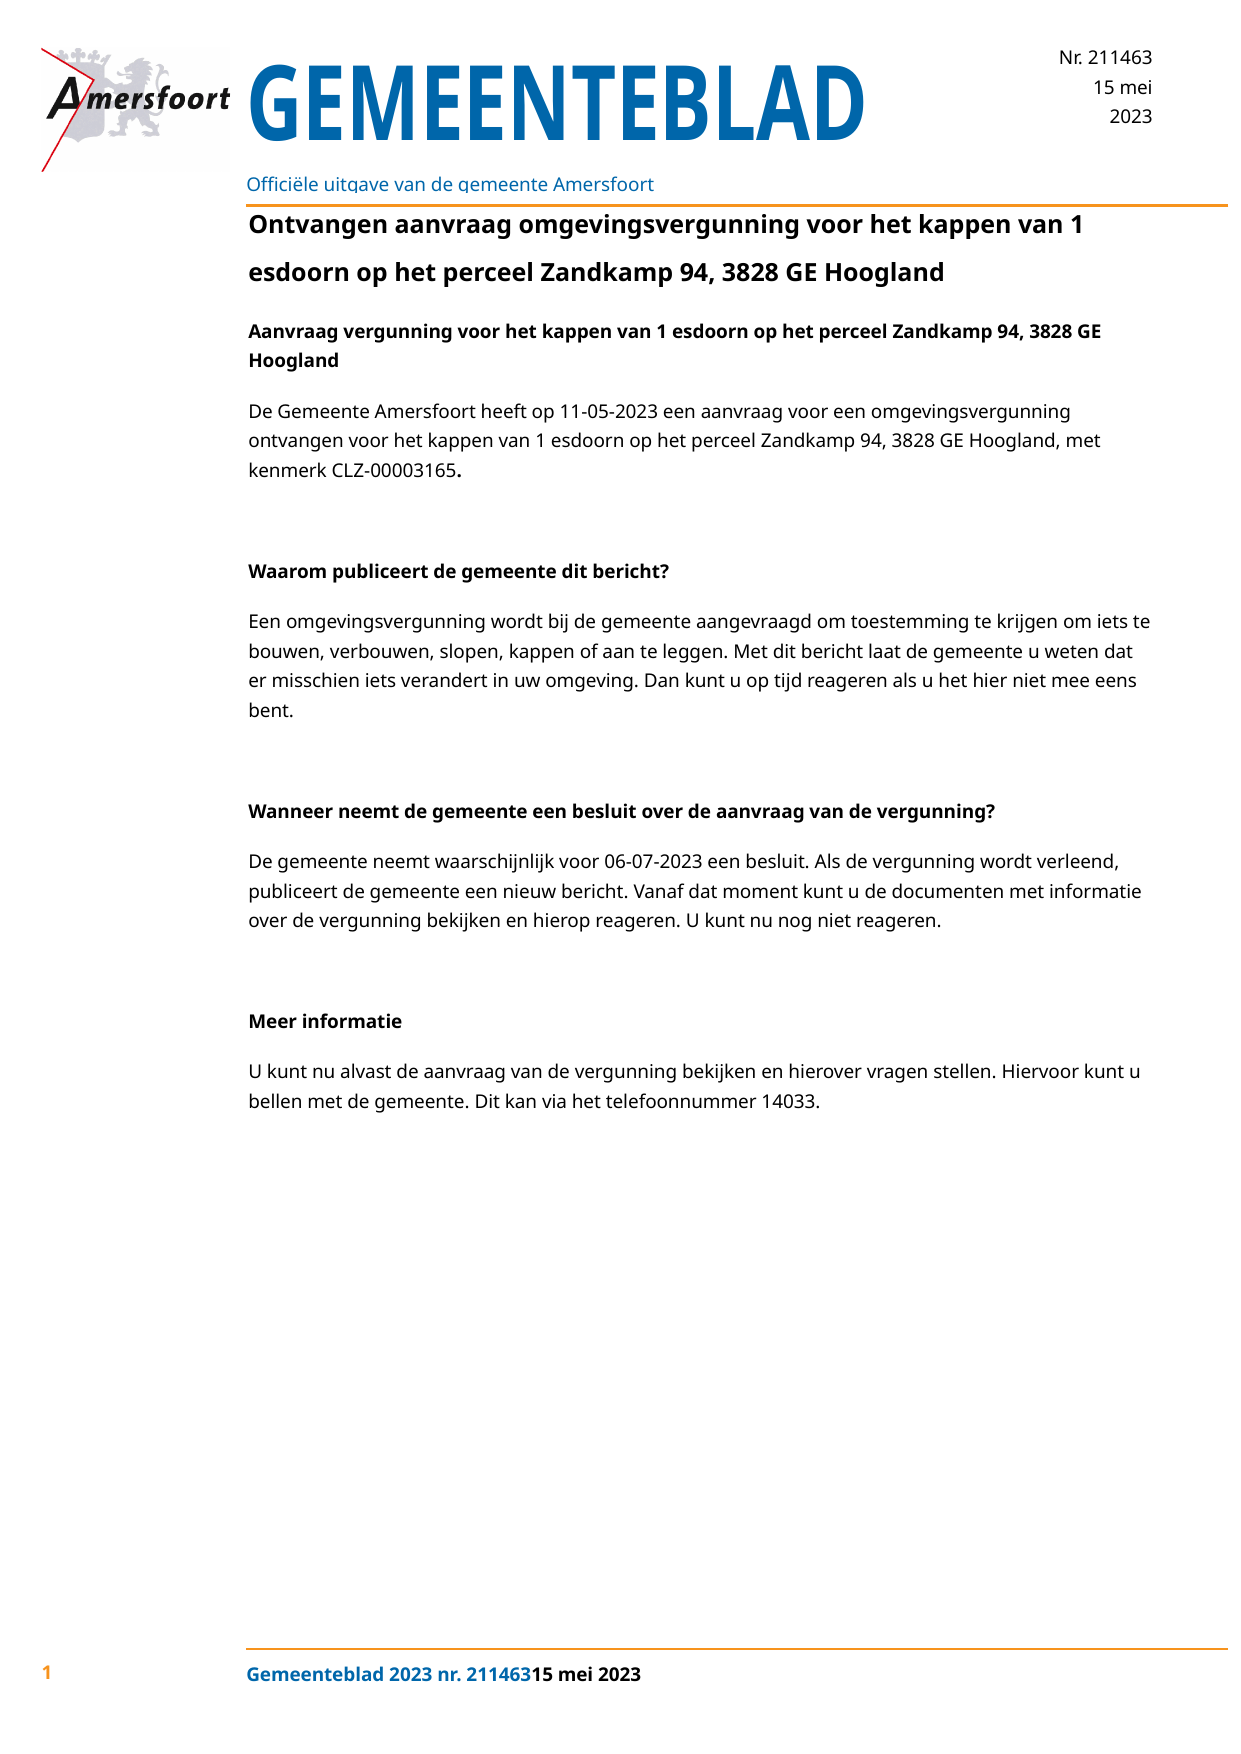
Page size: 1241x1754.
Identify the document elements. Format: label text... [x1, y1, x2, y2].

text Waarom publiceert de gemeente dit bericht? [248, 558, 1152, 584]
picture [41, 47, 231, 172]
text Aanvraag vergunning voor het kappen van 1 esdoorn op het perceel Zandkamp 94, 3828 GE Hoogland [248, 318, 1152, 373]
text Ontvangen aanvraag omgevingsvergunning voor het kappen van 1 esdoorn op het perceel Zandkamp 94, 3828 GE Hoogland [248, 207, 1152, 288]
text Meer informatie [248, 1008, 1152, 1034]
text Wanneer neemt de gemeente een besluit over de aanvraag van de vergunning? [248, 798, 1152, 824]
text De gemeente neemt waarschijnlijk voor 06-07-2023 een besluit. Als de vergunning wordt verleend, publiceert de gemeente een nieuw bericht. Vanaf dat moment kunt u de documenten met informatie over de vergunning bekijken en hierop reageren. U kunt nu nog niet reageren. [248, 848, 1152, 933]
text U kunt nu alvast de aanvraag van de vergunning bekijken en hierover vragen stellen. Hiervoor kunt u bellen met de gemeente. Dit kan via het telefoonnummer 14033. [248, 1059, 1152, 1114]
text Een omgevingsvergunning wordt bij de gemeente aangevraagd om toestemming te krijgen om iets te bouwen, verbouwen, slopen, kappen of aan te leggen. Met dit bericht laat de gemeente u weten dat er misschien iets verandert in uw omgeving. Dan kunt u op tijd reageren als u het hier niet mee eens bent. [248, 608, 1152, 723]
text De Gemeente Amersfoort heeft op 11-05-2023 een aanvraag voor een omgevingsvergunning ontvangen voor het kappen van 1 esdoorn op het perceel Zandkamp 94, 3828 GE Hoogland, met kenmerk CLZ-00003165. [248, 398, 1152, 483]
